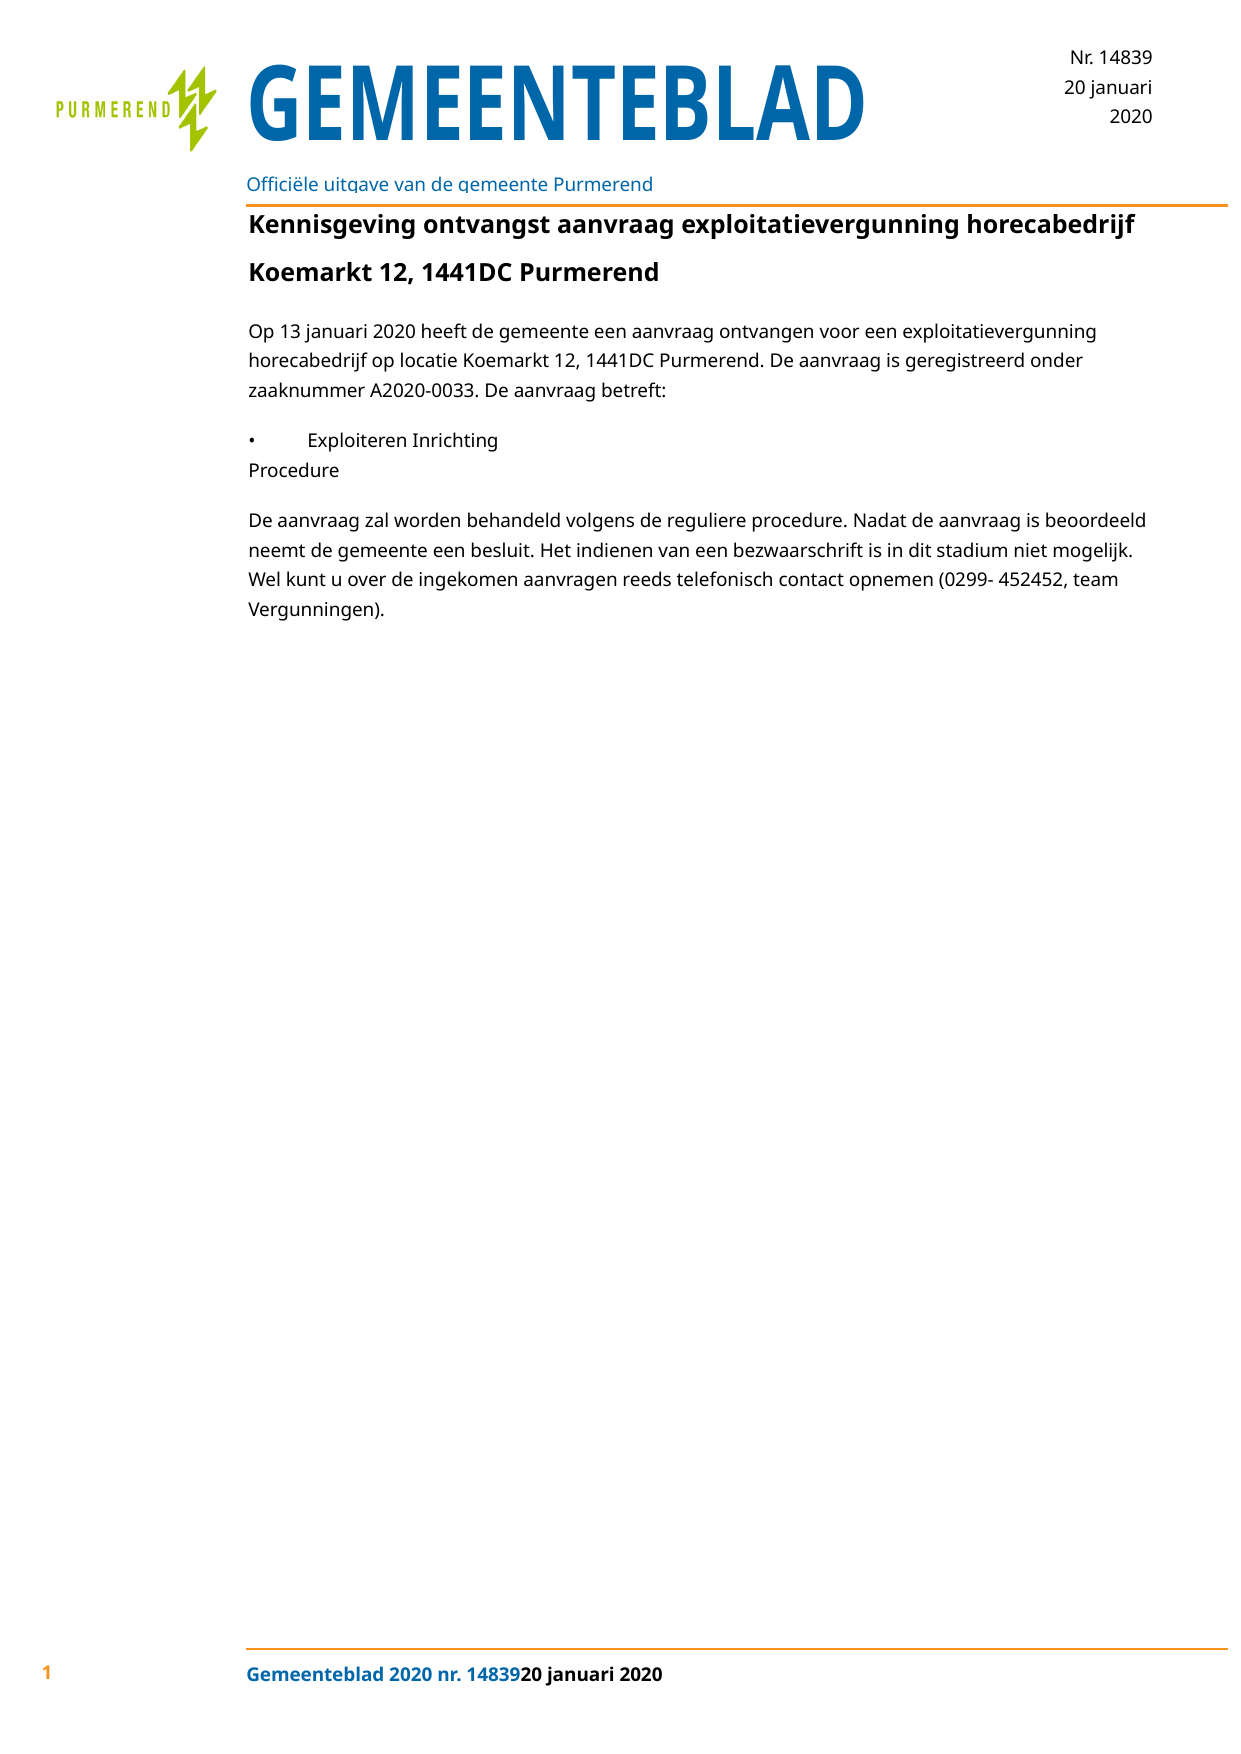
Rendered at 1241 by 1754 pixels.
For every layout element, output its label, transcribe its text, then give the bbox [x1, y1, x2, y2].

text Kennisgeving ontvangst aanvraag exploitatievergunning horecabedrijf Koemarkt 12, 1441DC Purmerend [248, 207, 1152, 288]
list Exploiteren Inrichting [248, 427, 1152, 453]
picture [41, 47, 231, 172]
text Procedure [248, 457, 1152, 483]
text Op 13 januari 2020 heeft de gemeente een aanvraag ontvangen voor een exploitatievergunning horecabedrijf op locatie Koemarkt 12, 1441DC Purmerend. De aanvraag is geregistreerd onder zaaknummer A2020-0033. De aanvraag betreft: [248, 318, 1152, 403]
text De aanvraag zal worden behandeld volgens de reguliere procedure. Nadat de aanvraag is beoordeeld neemt de gemeente een besluit. Het indienen van een bezwaarschrift is in dit stadium niet mogelijk. Wel kunt u over de ingekomen aanvragen reeds telefonisch contact opnemen (0299- 452452, team Vergunningen). [248, 507, 1152, 622]
